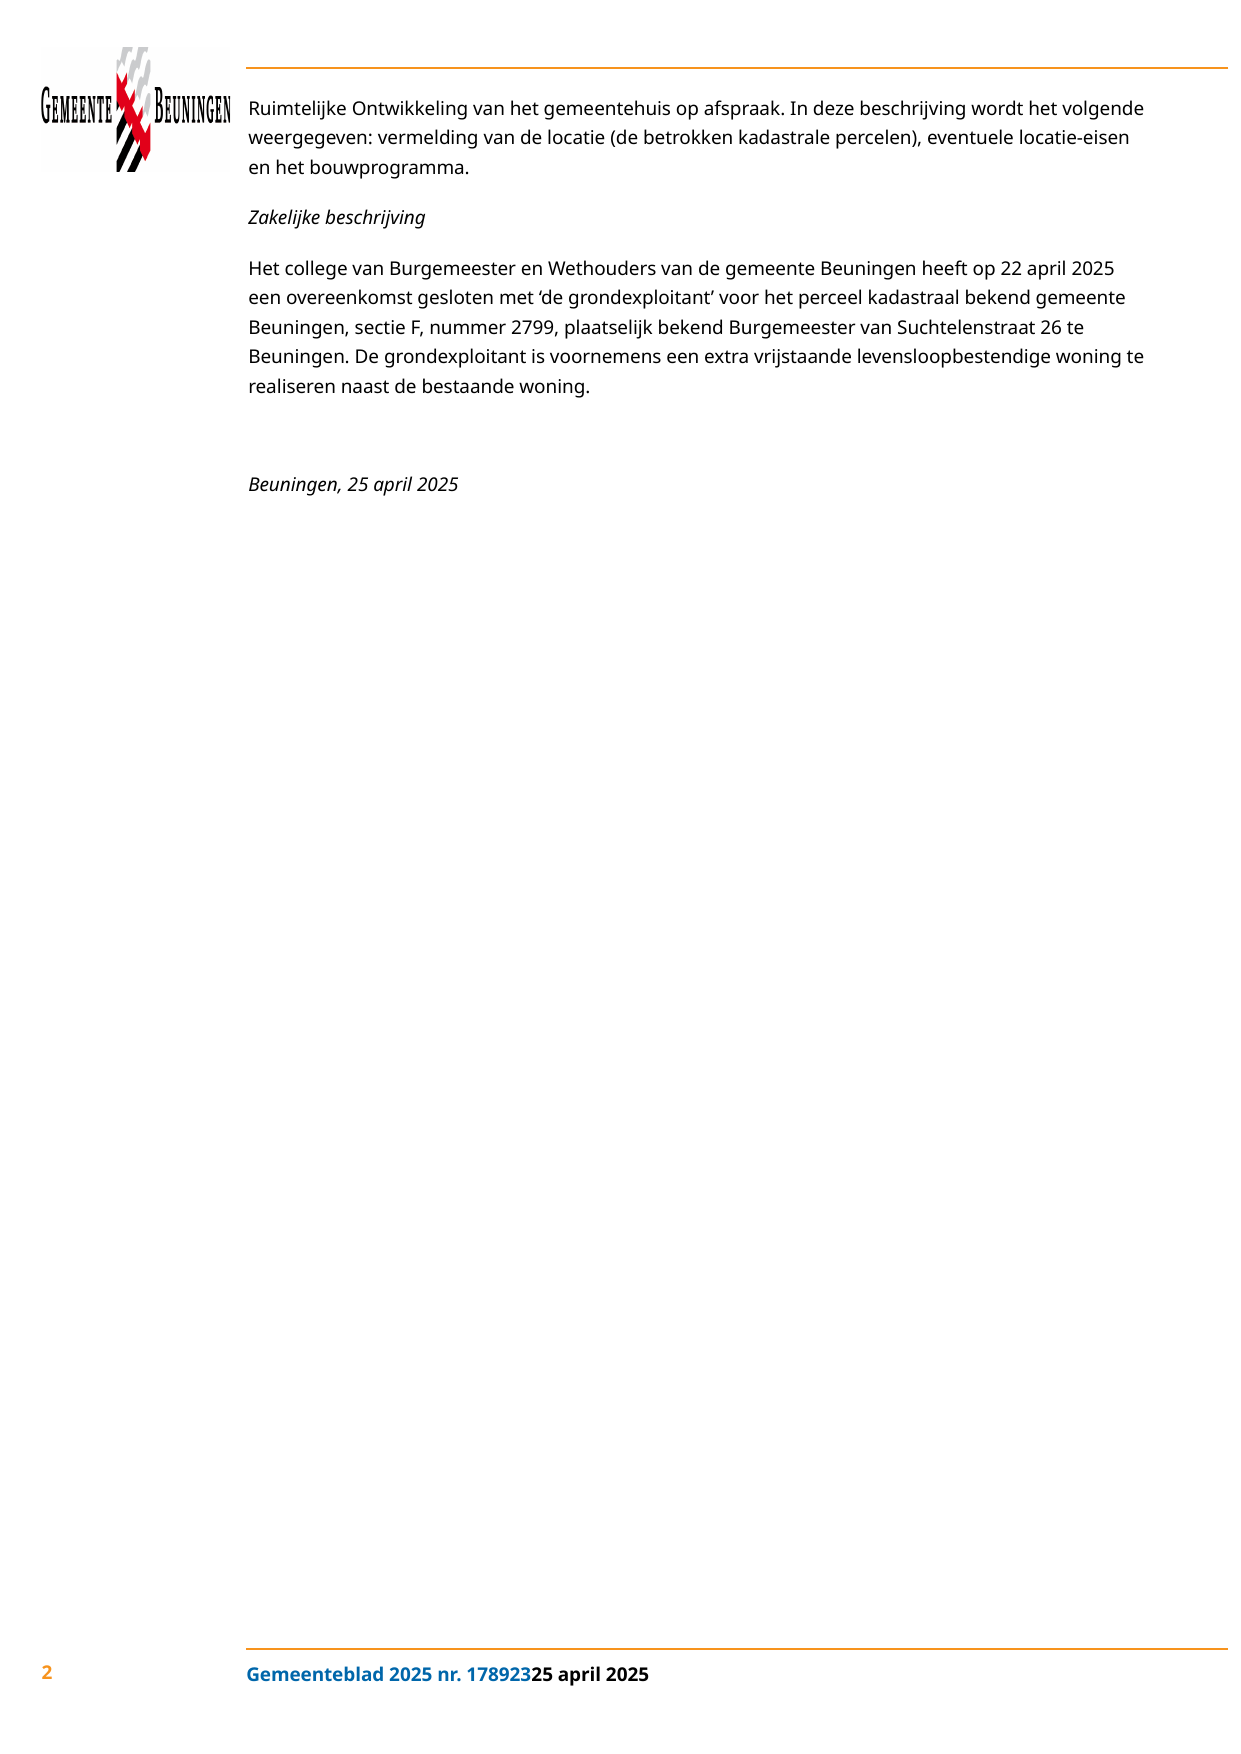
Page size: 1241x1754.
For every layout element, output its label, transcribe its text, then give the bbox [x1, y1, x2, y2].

picture [41, 47, 231, 172]
text Ruimtelijke Ontwikkeling van het gemeentehuis op afspraak. In deze beschrijving wordt het volgende weergegeven: vermelding van de locatie (de betrokken kadastrale percelen), eventuele locatie-eisen en het bouwprogramma. [248, 95, 1152, 180]
text Het college van Burgemeester en Wethouders van de gemeente Beuningen heeft op 22 april 2025 een overeenkomst gesloten met ‘de grondexploitant’ voor het perceel kadastraal bekend gemeente Beuningen, sectie F, nummer 2799, plaatselijk bekend Burgemeester van Suchtelenstraat 26 te Beuningen. De grondexploitant is voornemens een extra vrijstaande levensloopbestendige woning te realiseren naast de bestaande woning. [248, 255, 1152, 399]
text Beuningen, 25 april 2025 [248, 471, 1152, 497]
text Zakelijke beschrijving [248, 204, 1152, 230]
